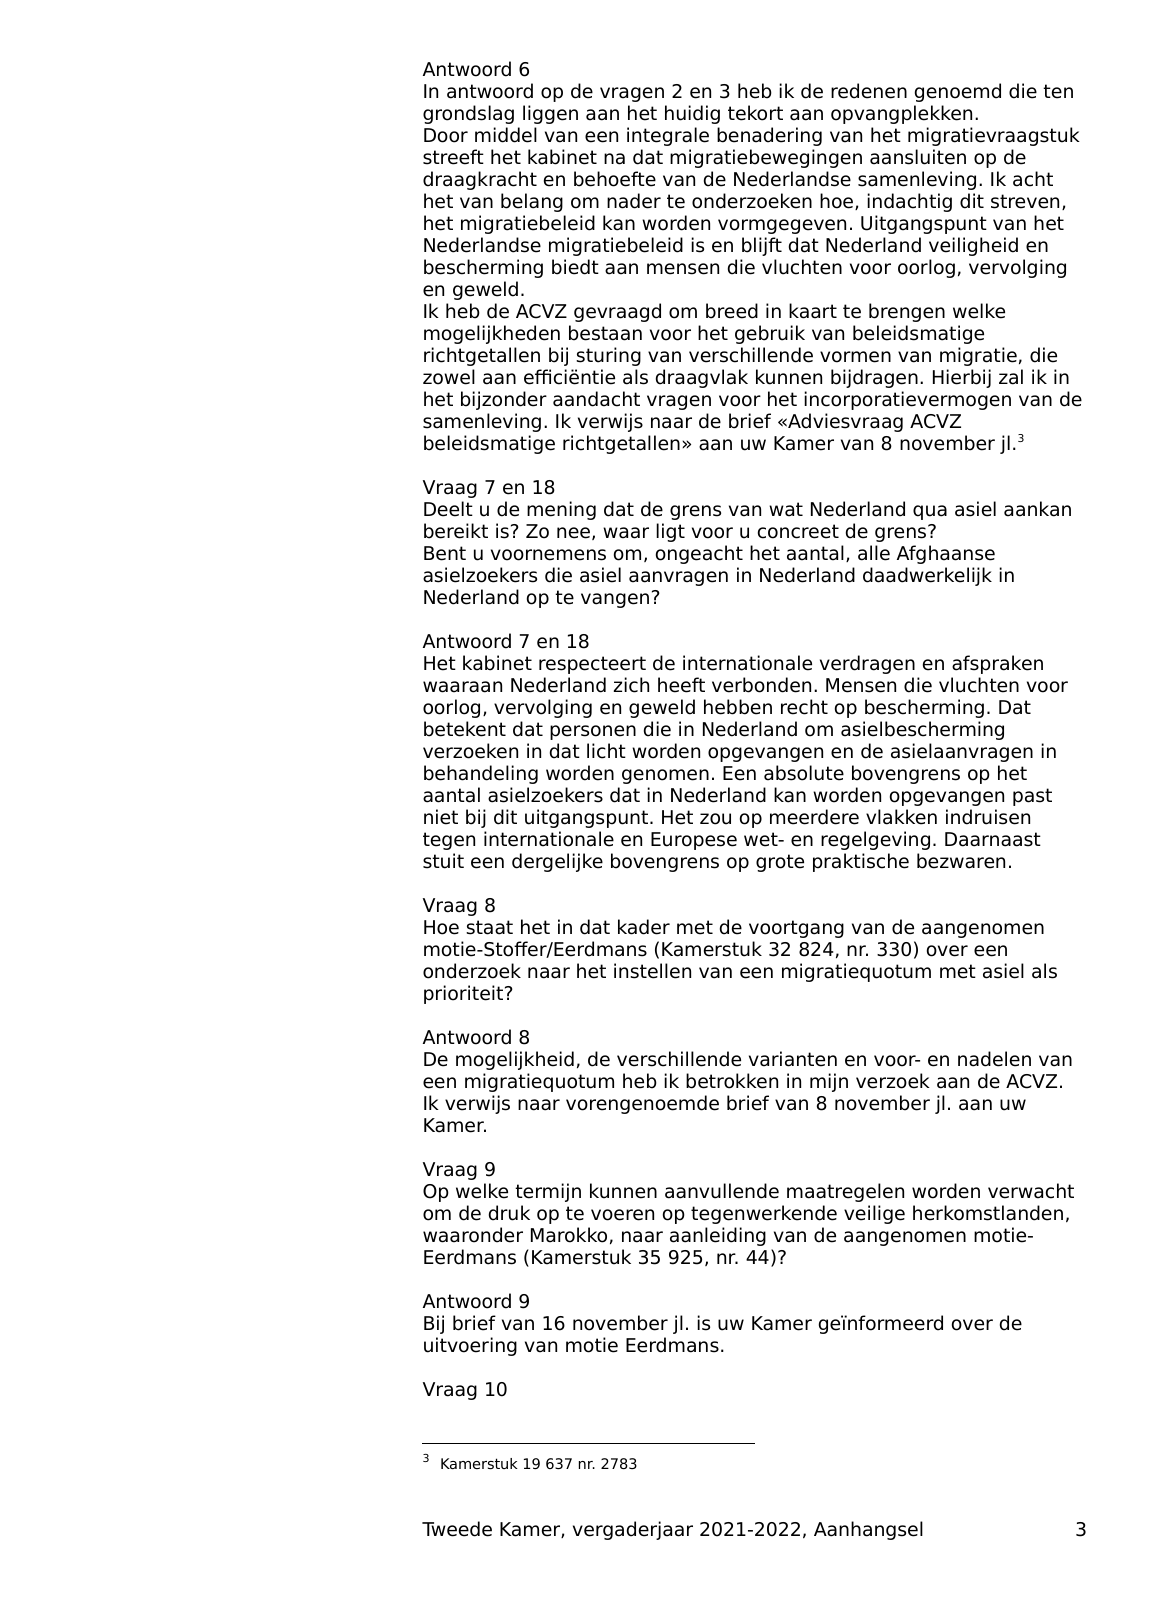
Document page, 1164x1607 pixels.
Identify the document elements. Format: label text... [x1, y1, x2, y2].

text Bent u voornemens om, ongeacht het aantal, alle Afghaanse asielzoekers die asiel aanvragen in Nederland daadwerkelijk in Nederland op te vangen? [422, 543, 1087, 609]
text Vraag 9 [422, 1159, 1087, 1181]
text Deelt u de mening dat de grens van wat Nederland qua asiel aankan bereikt is? Zo nee, waar ligt voor u concreet de grens? [422, 499, 1087, 543]
text Vraag 8 [422, 895, 1087, 917]
text Het kabinet respecteert de internationale verdragen en afspraken waaraan Nederland zich heeft verbonden. Mensen die vluchten voor oorlog, vervolging en geweld hebben recht op bescherming. Dat betekent dat personen die in Nederland om asielbescherming verzoeken in dat licht worden opgevangen en de asielaanvragen in behandeling worden genomen. Een absolute bovengrens op het aantal asielzoekers dat in Nederland kan worden opgevangen past niet bij dit uitgangspunt. Het zou op meerdere vlakken indruisen tegen internationale en Europese wet- en regelgeving. Daarnaast stuit een dergelijke bovengrens op grote praktische bezwaren. [422, 653, 1087, 873]
text Bij brief van 16 november jl. is uw Kamer geïnformeerd over de uitvoering van motie Eerdmans. [422, 1313, 1087, 1357]
text Hoe staat het in dat kader met de voortgang van de aangenomen motie-Stoffer/Eerdmans (Kamerstuk 32 824, nr. 330) over een onderzoek naar het instellen van een migratiequotum met asiel als prioriteit? [422, 917, 1087, 1005]
text Ik heb de ACVZ gevraagd om breed in kaart te brengen welke mogelijkheden bestaan voor het gebruik van beleidsmatige richtgetallen bij sturing van verschillende vormen van migratie, die zowel aan efficiëntie als draagvlak kunnen bijdragen. Hierbij zal ik in het bijzonder aandacht vragen voor het incorporatievermogen van de samenleving. Ik verwijs naar de brief «Adviesvraag ACVZ beleidsmatige richtgetallen» aan uw Kamer van 8 november jl. [422, 301, 1087, 455]
text Vraag 7 en 18 [422, 477, 1087, 499]
text Kamerstuk 19 637 nr. 2783 [422, 1452, 1087, 1474]
text Antwoord 8 [422, 1027, 1087, 1049]
text Vraag 10 [422, 1379, 1087, 1401]
text Door middel van een integrale benadering van het migratievraagstuk streeft het kabinet na dat migratiebewegingen aansluiten op de draagkracht en behoefte van de Nederlandse samenleving. Ik acht het van belang om nader te onderzoeken hoe, indachtig dit streven, het migratiebeleid kan worden vormgegeven. Uitgangspunt van het Nederlandse migratiebeleid is en blijft dat Nederland veiligheid en bescherming biedt aan mensen die vluchten voor oorlog, vervolging en geweld. [422, 125, 1087, 301]
text Antwoord 6 [422, 59, 1087, 81]
text In antwoord op de vragen 2 en 3 heb ik de redenen genoemd die ten grondslag liggen aan het huidig tekort aan opvangplekken. [422, 81, 1087, 125]
text Antwoord 9 [422, 1291, 1087, 1313]
text De mogelijkheid, de verschillende varianten en voor- en nadelen van een migratiequotum heb ik betrokken in mijn verzoek aan de ACVZ. Ik verwijs naar vorengenoemde brief van 8 november jl. aan uw Kamer. [422, 1049, 1087, 1137]
text Antwoord 7 en 18 [422, 631, 1087, 653]
text Op welke termijn kunnen aanvullende maatregelen worden verwacht om de druk op te voeren op tegenwerkende veilige herkomstlanden, waaronder Marokko, naar aanleiding van de aangenomen motie-Eerdmans (Kamerstuk 35 925, nr. 44)? [422, 1181, 1087, 1269]
